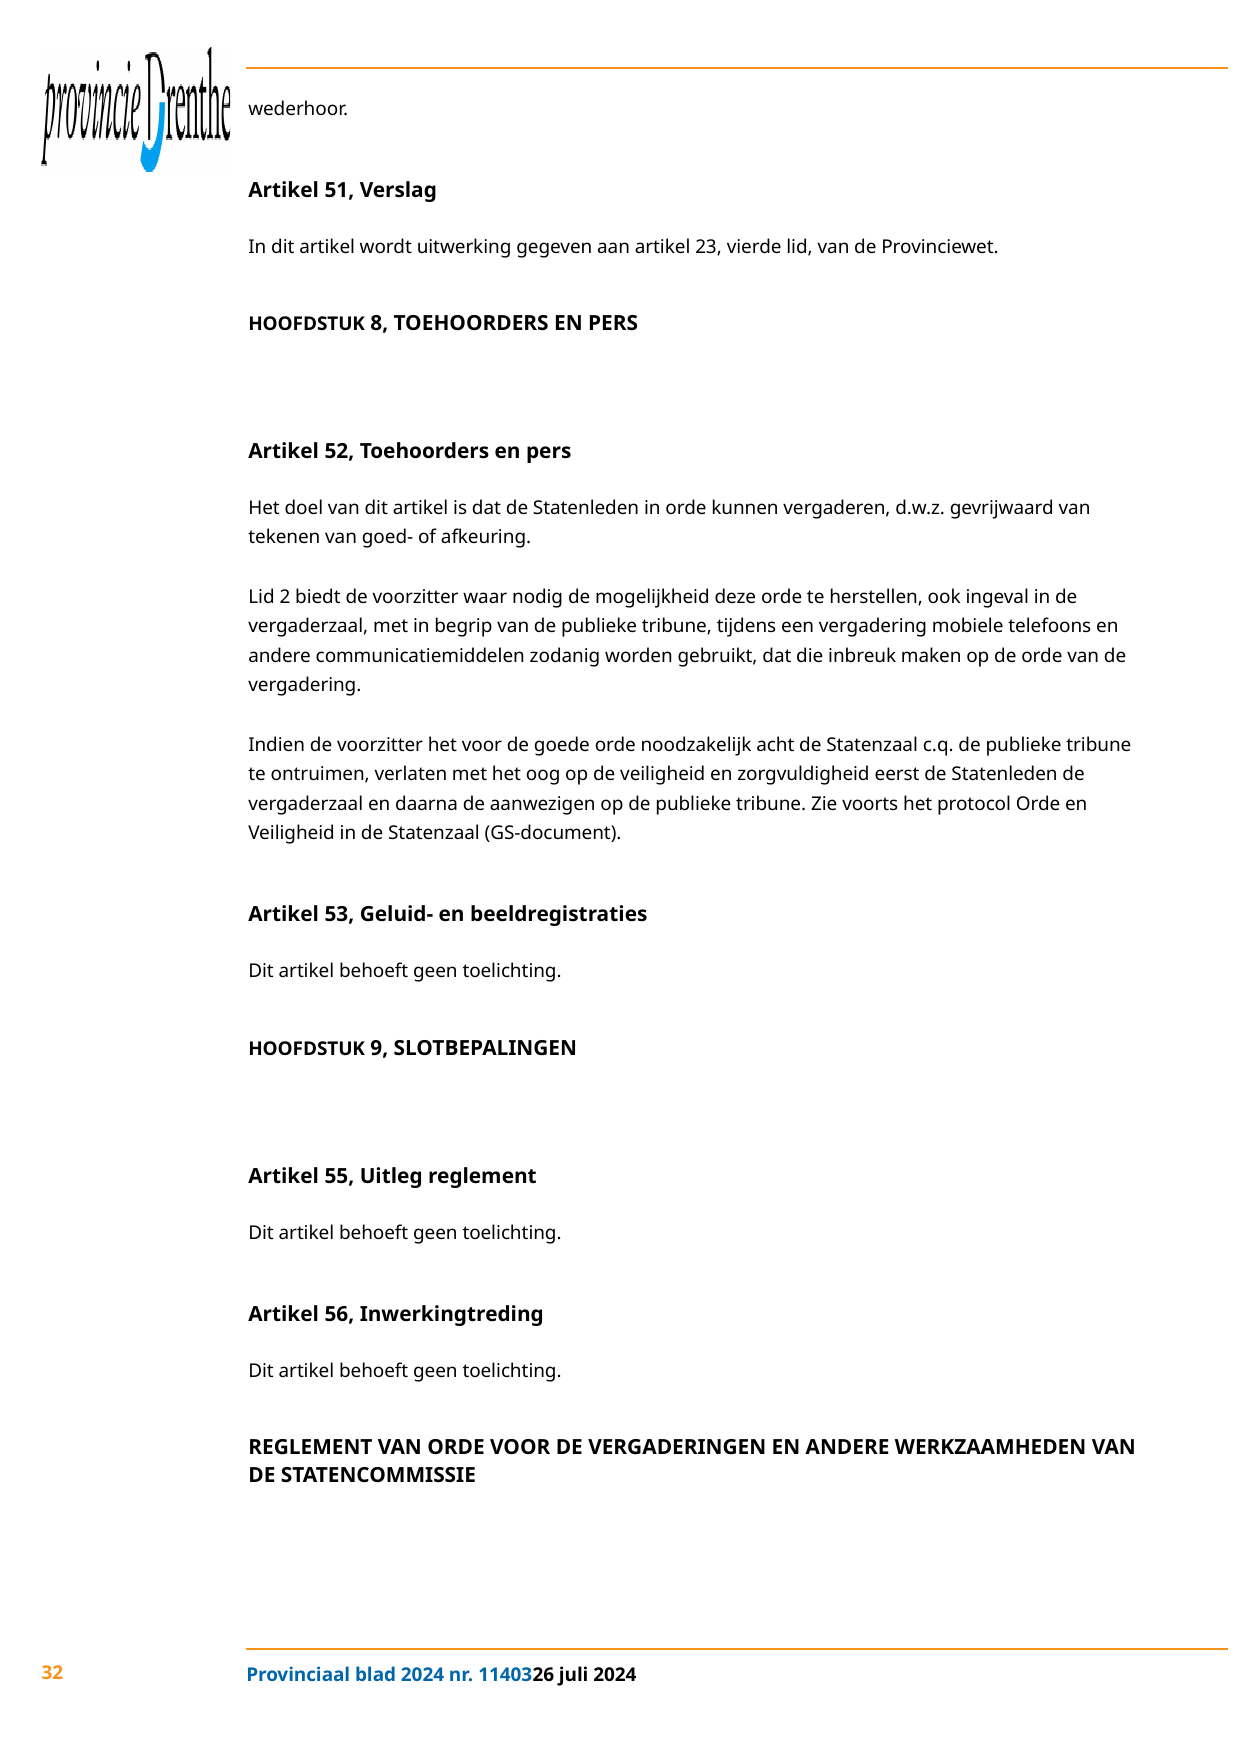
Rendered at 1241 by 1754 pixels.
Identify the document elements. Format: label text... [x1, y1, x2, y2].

text wederhoor. [248, 95, 1152, 121]
text REGLEMENT VAN ORDE VOOR DE VERGADERINGEN EN ANDERE WERKZAAMHEDEN VAN DE STATENCOMMISSIE [248, 1432, 1152, 1489]
text Lid 2 biedt de voorzitter waar nodig de mogelijkheid deze orde te herstellen, ook ingeval in de vergaderzaal, met in begrip van de publieke tribune, tijdens een vergadering mobiele telefoons en andere communicatiemiddelen zodanig worden gebruikt, dat die inbreuk maken op de orde van de vergadering. [248, 583, 1152, 697]
text Artikel 52, Toehoorders en pers [248, 436, 1152, 464]
text Dit artikel behoeft geen toelichting. [248, 1219, 1152, 1245]
text Artikel 55, Uitleg reglement [248, 1161, 1152, 1189]
text HOOFDSTUK 9, SLOTBEPALINGEN [248, 1033, 1152, 1061]
text Dit artikel behoeft geen toelichting. [248, 1357, 1152, 1383]
text In dit artikel wordt uitwerking gegeven aan artikel 23, vierde lid, van de Provinciewet. [248, 233, 1152, 258]
text Dit artikel behoeft geen toelichting. [248, 958, 1152, 983]
picture [41, 47, 231, 172]
text Het doel van dit artikel is dat de Statenleden in orde kunnen vergaderen, d.w.z. gevrijwaard van tekenen van goed- of afkeuring. [248, 494, 1152, 549]
text Artikel 56, Inwerkingtreding [248, 1299, 1152, 1327]
text Artikel 51, Verslag [248, 175, 1152, 203]
text Indien de voorzitter het voor de goede orde noodzakelijk acht de Statenzaal c.q. de publieke tribune te ontruimen, verlaten met het oog op de veiligheid en zorgvuldigheid eerst de Statenleden de vergaderzaal en daarna de aanwezigen op de publieke tribune. Zie voorts het protocol Orde en Veiligheid in de Statenzaal (GS-document). [248, 731, 1152, 845]
text Artikel 53, Geluid- en beeldregistraties [248, 899, 1152, 928]
text HOOFDSTUK 8, TOEHOORDERS EN PERS [248, 308, 1152, 336]
